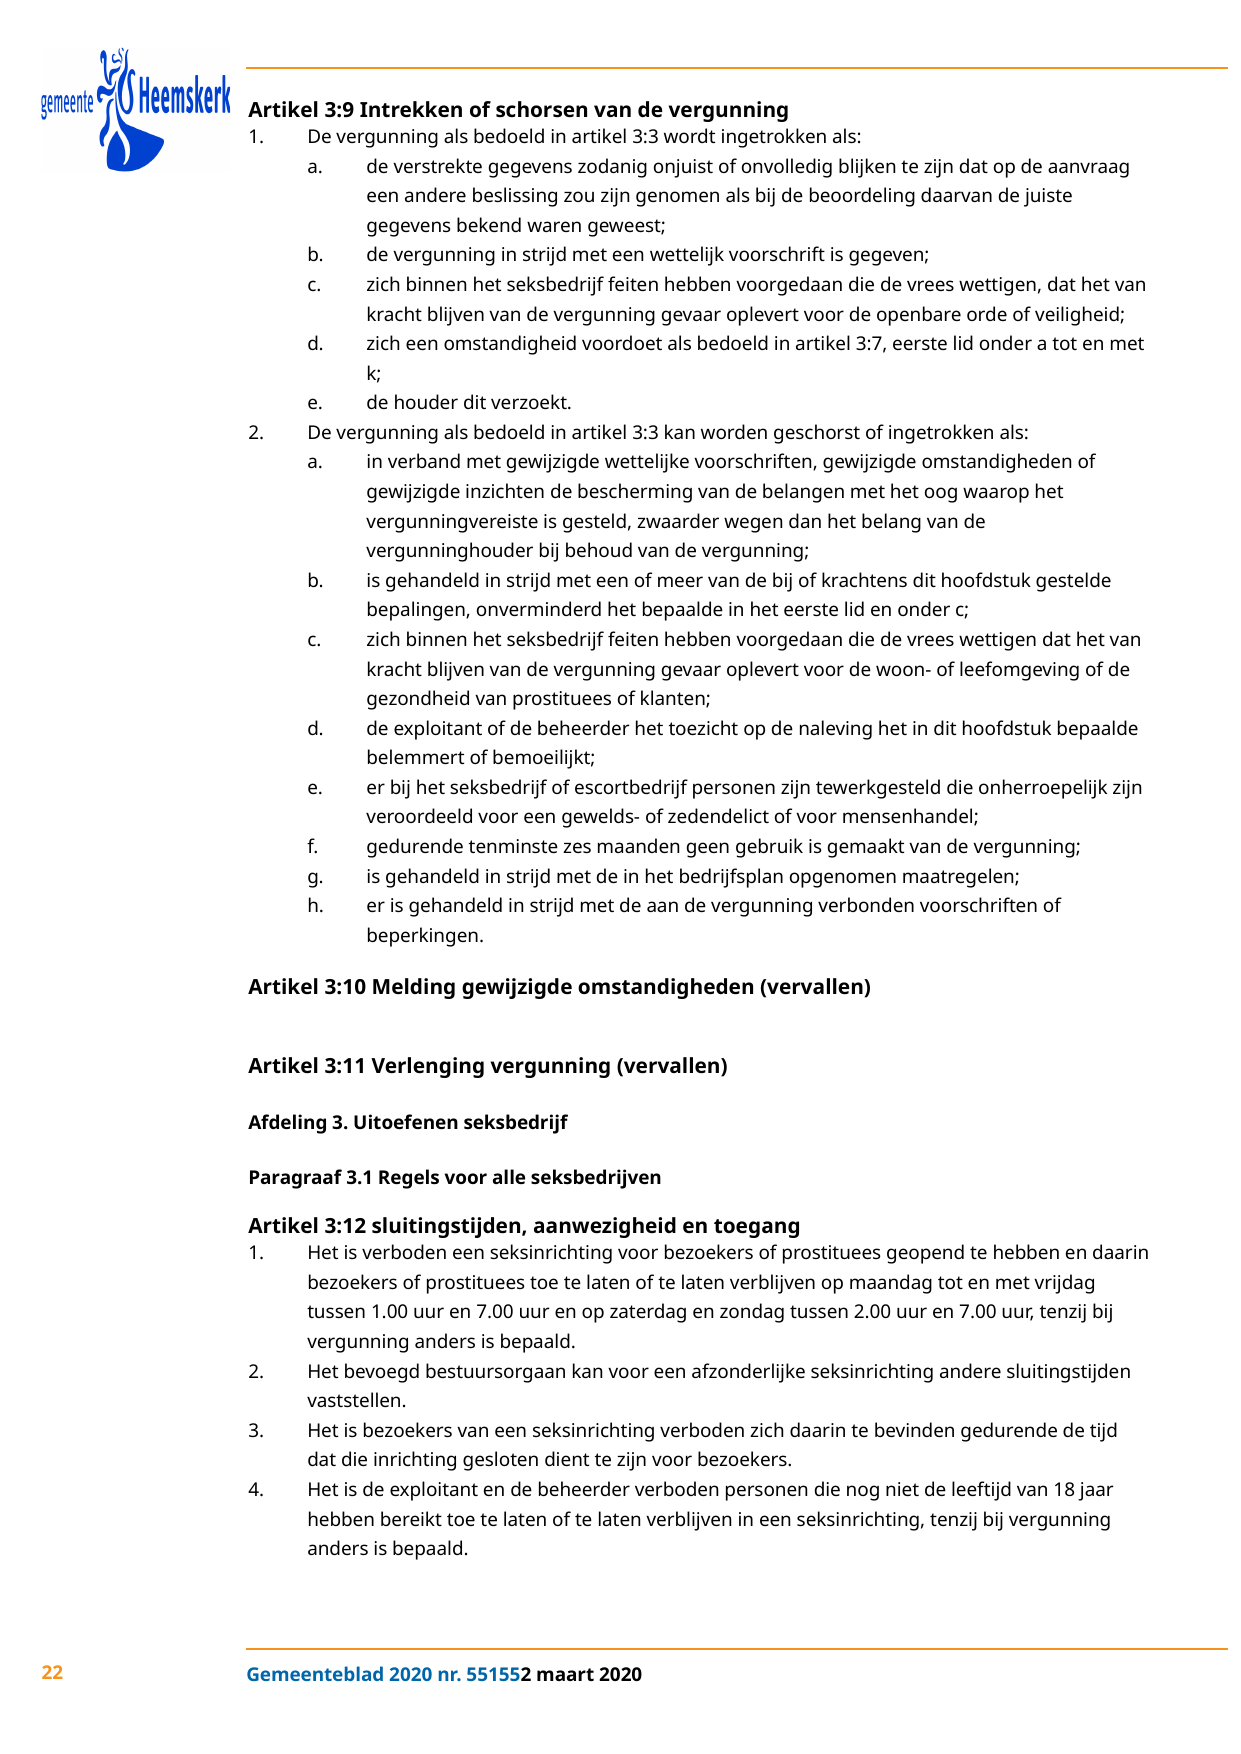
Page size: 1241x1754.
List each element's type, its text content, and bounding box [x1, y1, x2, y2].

list de vergunning in strijd met een wettelijk voorschrift is gegeven; [307, 242, 1152, 267]
text Artikel 3:12 sluitingstijden, aanwezigheid en toegang [248, 1211, 1152, 1239]
list is gehandeld in strijd met een of meer van de bij of krachtens dit hoofdstuk gestelde bepalingen, onverminderd het bepaalde in het eerste lid en onder c; [307, 567, 1152, 622]
list zich binnen het seksbedrijf feiten hebben voorgedaan die de vrees wettigen dat het van kracht blijven van de vergunning gevaar oplevert voor de woon- of leefomgeving of de gezondheid van prostituees of klanten; [307, 626, 1152, 711]
list Het is verboden een seksinrichting voor bezoekers of prostituees geopend te hebben en daarin bezoekers of prostituees toe te laten of te laten verblijven op maandag tot en met vrijdag tussen 1.00 uur en 7.00 uur en op zaterdag en zondag tussen 2.00 uur en 7.00 uur, tenzij bij vergunning anders is bepaald. [248, 1239, 1152, 1354]
text Paragraaf 3.1 Regels voor alle seksbedrijven [248, 1164, 1152, 1190]
list Het bevoegd bestuursorgaan kan voor een afzonderlijke seksinrichting andere sluitingstijden vaststellen. [248, 1358, 1152, 1413]
list is gehandeld in strijd met de in het bedrijfsplan opgenomen maatregelen; [307, 863, 1152, 888]
list zich binnen het seksbedrijf feiten hebben voorgedaan die de vrees wettigen, dat het van kracht blijven van de vergunning gevaar oplevert voor de openbare orde of veiligheid; [307, 271, 1152, 326]
list zich een omstandigheid voordoet als bedoeld in artikel 3:7, eerste lid onder a tot en met k; [307, 330, 1152, 386]
list De vergunning als bedoeld in artikel 3:3 wordt ingetrokken als: [248, 123, 1152, 149]
text Artikel 3:10 Melding gewijzigde omstandigheden (vervallen) [248, 972, 1152, 1001]
text Afdeling 3. Uitoefenen seksbedrijf [248, 1109, 1152, 1135]
list gedurende tenminste zes maanden geen gebruik is gemaakt van de vergunning; [307, 833, 1152, 859]
list de houder dit verzoekt. [307, 389, 1152, 415]
list er bij het seksbedrijf of escortbedrijf personen zijn tewerkgesteld die onherroepelijk zijn veroordeeld voor een gewelds- of zedendelict of voor mensenhandel; [307, 774, 1152, 829]
list in verband met gewijzigde wettelijke voorschriften, gewijzigde omstandigheden of gewijzigde inzichten de bescherming van de belangen met het oog waarop het vergunningvereiste is gesteld, zwaarder wegen dan het belang van de vergunninghouder bij behoud van de vergunning; [307, 449, 1152, 563]
list Het is de exploitant en de beheerder verboden personen die nog niet de leeftijd van 18 jaar hebben bereikt toe te laten of te laten verblijven in een seksinrichting, tenzij bij vergunning anders is bepaald. [248, 1476, 1152, 1561]
list er is gehandeld in strijd met de aan de vergunning verbonden voorschriften of beperkingen. [307, 892, 1152, 948]
picture [41, 47, 231, 172]
list Het is bezoekers van een seksinrichting verboden zich daarin te bevinden gedurende de tijd dat die inrichting gesloten dient te zijn voor bezoekers. [248, 1417, 1152, 1472]
list de verstrekte gegevens zodanig onjuist of onvolledig blijken te zijn dat op de aanvraag een andere beslissing zou zijn genomen als bij de beoordeling daarvan de juiste gegevens bekend waren geweest; [307, 153, 1152, 238]
text Artikel 3:11 Verlenging vergunning (vervallen) [248, 1051, 1152, 1080]
list de exploitant of de beheerder het toezicht op de naleving het in dit hoofdstuk bepaalde belemmert of bemoeilijkt; [307, 715, 1152, 770]
text Artikel 3:9 Intrekken of schorsen van de vergunning [248, 95, 1152, 123]
list De vergunning als bedoeld in artikel 3:3 kan worden geschorst of ingetrokken als: [248, 419, 1152, 445]
